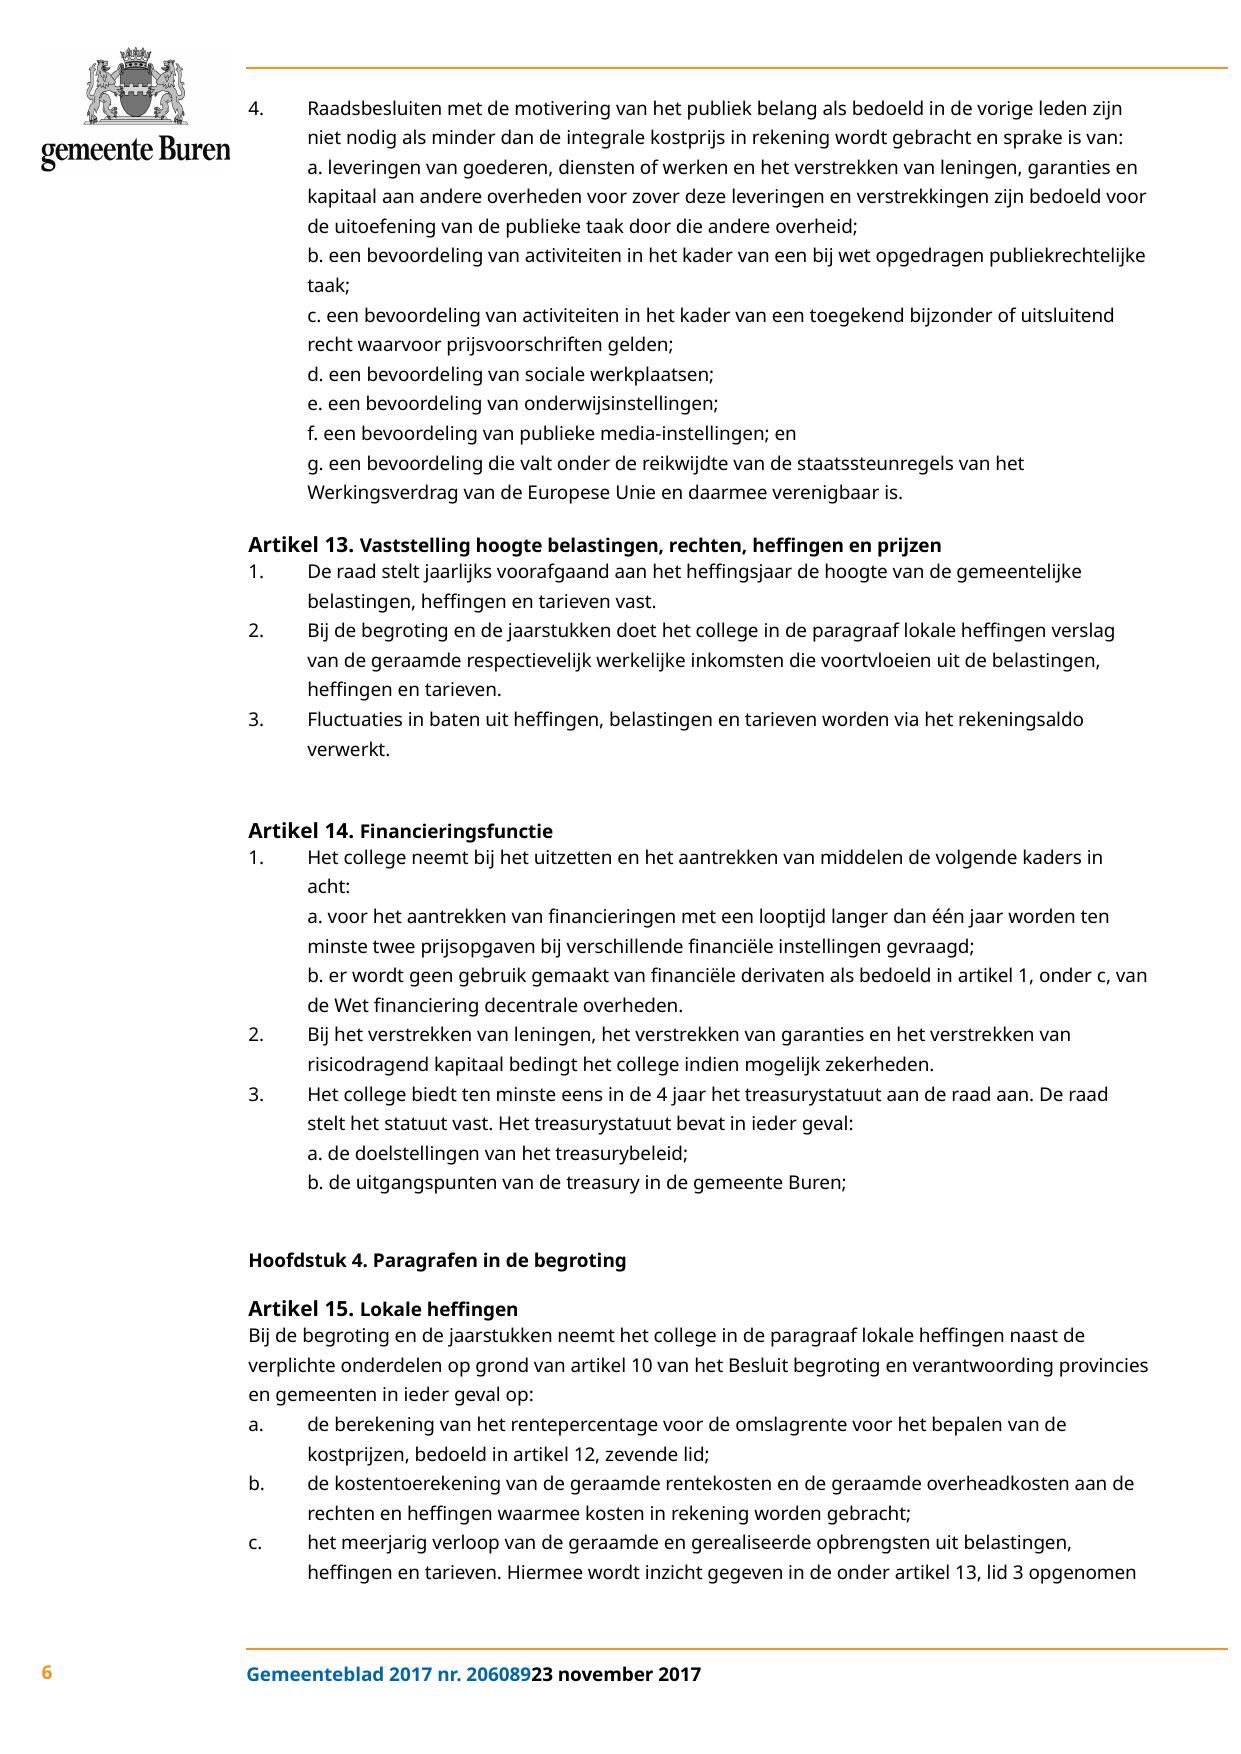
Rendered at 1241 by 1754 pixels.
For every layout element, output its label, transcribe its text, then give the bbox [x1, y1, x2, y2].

list Bij het verstrekken van leningen, het verstrekken van garanties en het verstrekken van risicodragend kapitaal bedingt het college indien mogelijk zekerheden. [248, 1022, 1152, 1077]
list de berekening van het rentepercentage voor de omslagrente voor het bepalen van de kostprijzen, bedoeld in artikel 12, zevende lid; [248, 1411, 1152, 1467]
list b. de uitgangspunten van de treasury in de gemeente Buren; [248, 1169, 1152, 1195]
list Fluctuaties in baten uit heffingen, belastingen en tarieven worden via het rekeningsaldo verwerkt. [248, 706, 1152, 761]
list a. de doelstellingen van het treasurybeleid; [248, 1140, 1152, 1166]
list de kostentoerekening van de geraamde rentekosten en de geraamde overheadkosten aan de rechten en heffingen waarmee kosten in rekening worden gebracht; [248, 1470, 1152, 1526]
text Artikel 15. Lokale heffingen [248, 1294, 1152, 1322]
list a. leveringen van goederen, diensten of werken en het verstrekken van leningen, garanties en kapitaal aan andere overheden voor zover deze leveringen en verstrekkingen zijn bedoeld voor de uitoefening van de publieke taak door die andere overheid; [248, 154, 1152, 239]
list Raadsbesluiten met de motivering van het publiek belang als bedoeld in de vorige leden zijn niet nodig als minder dan de integrale kostprijs in rekening wordt gebracht en sprake is van: [248, 95, 1152, 150]
text Bij de begroting en de jaarstukken neemt het college in de paragraaf lokale heffingen naast de verplichte onderdelen op grond van artikel 10 van het Besluit begroting en verantwoording provincies en gemeenten in ieder geval op: [248, 1322, 1152, 1407]
list d. een bevoordeling van sociale werkplaatsen; [248, 361, 1152, 387]
list het meerjarig verloop van de geraamde en gerealiseerde opbrengsten uit belastingen, heffingen en tarieven. Hiermee wordt inzicht gegeven in de onder artikel 13, lid 3 opgenomen [248, 1529, 1152, 1585]
list a. voor het aantrekken van financieringen met een looptijd langer dan één jaar worden ten minste twee prijsopgaven bij verschillende financiële instellingen gevraagd; [248, 903, 1152, 959]
list f. een bevoordeling van publieke media-instellingen; en [248, 420, 1152, 446]
picture [41, 47, 231, 172]
list De raad stelt jaarlijks voorafgaand aan het heffingsjaar de hoogte van de gemeentelijke belastingen, heffingen en tarieven vast. [248, 558, 1152, 613]
text Hoofdstuk 4. Paragrafen in de begroting [248, 1245, 1152, 1273]
list b. een bevoordeling van activiteiten in het kader van een bij wet opgedragen publiekrechtelijke taak; [248, 243, 1152, 298]
text Artikel 14. Financieringsfunctie [248, 816, 1152, 844]
list e. een bevoordeling van onderwijsinstellingen; [248, 391, 1152, 416]
text Artikel 13. Vaststelling hoogte belastingen, rechten, heffingen en prijzen [248, 530, 1152, 558]
list Bij de begroting en de jaarstukken doet het college in de paragraaf lokale heffingen verslag van de geraamde respectievelijk werkelijke inkomsten die voortvloeien uit de belastingen, heffingen en tarieven. [248, 617, 1152, 702]
list Het college neemt bij het uitzetten en het aantrekken van middelen de volgende kaders in acht: [248, 844, 1152, 899]
list c. een bevoordeling van activiteiten in het kader van een toegekend bijzonder of uitsluitend recht waarvoor prijsvoorschriften gelden; [248, 302, 1152, 357]
list g. een bevoordeling die valt onder de reikwijdte van de staatssteunregels van het Werkingsverdrag van de Europese Unie en daarmee verenigbaar is. [248, 450, 1152, 505]
list Het college biedt ten minste eens in de 4 jaar het treasurystatuut aan de raad aan. De raad stelt het statuut vast. Het treasurystatuut bevat in ieder geval: [248, 1081, 1152, 1136]
list b. er wordt geen gebruik gemaakt van financiële derivaten als bedoeld in artikel 1, onder c, van de Wet financiering decentrale overheden. [248, 962, 1152, 1018]
